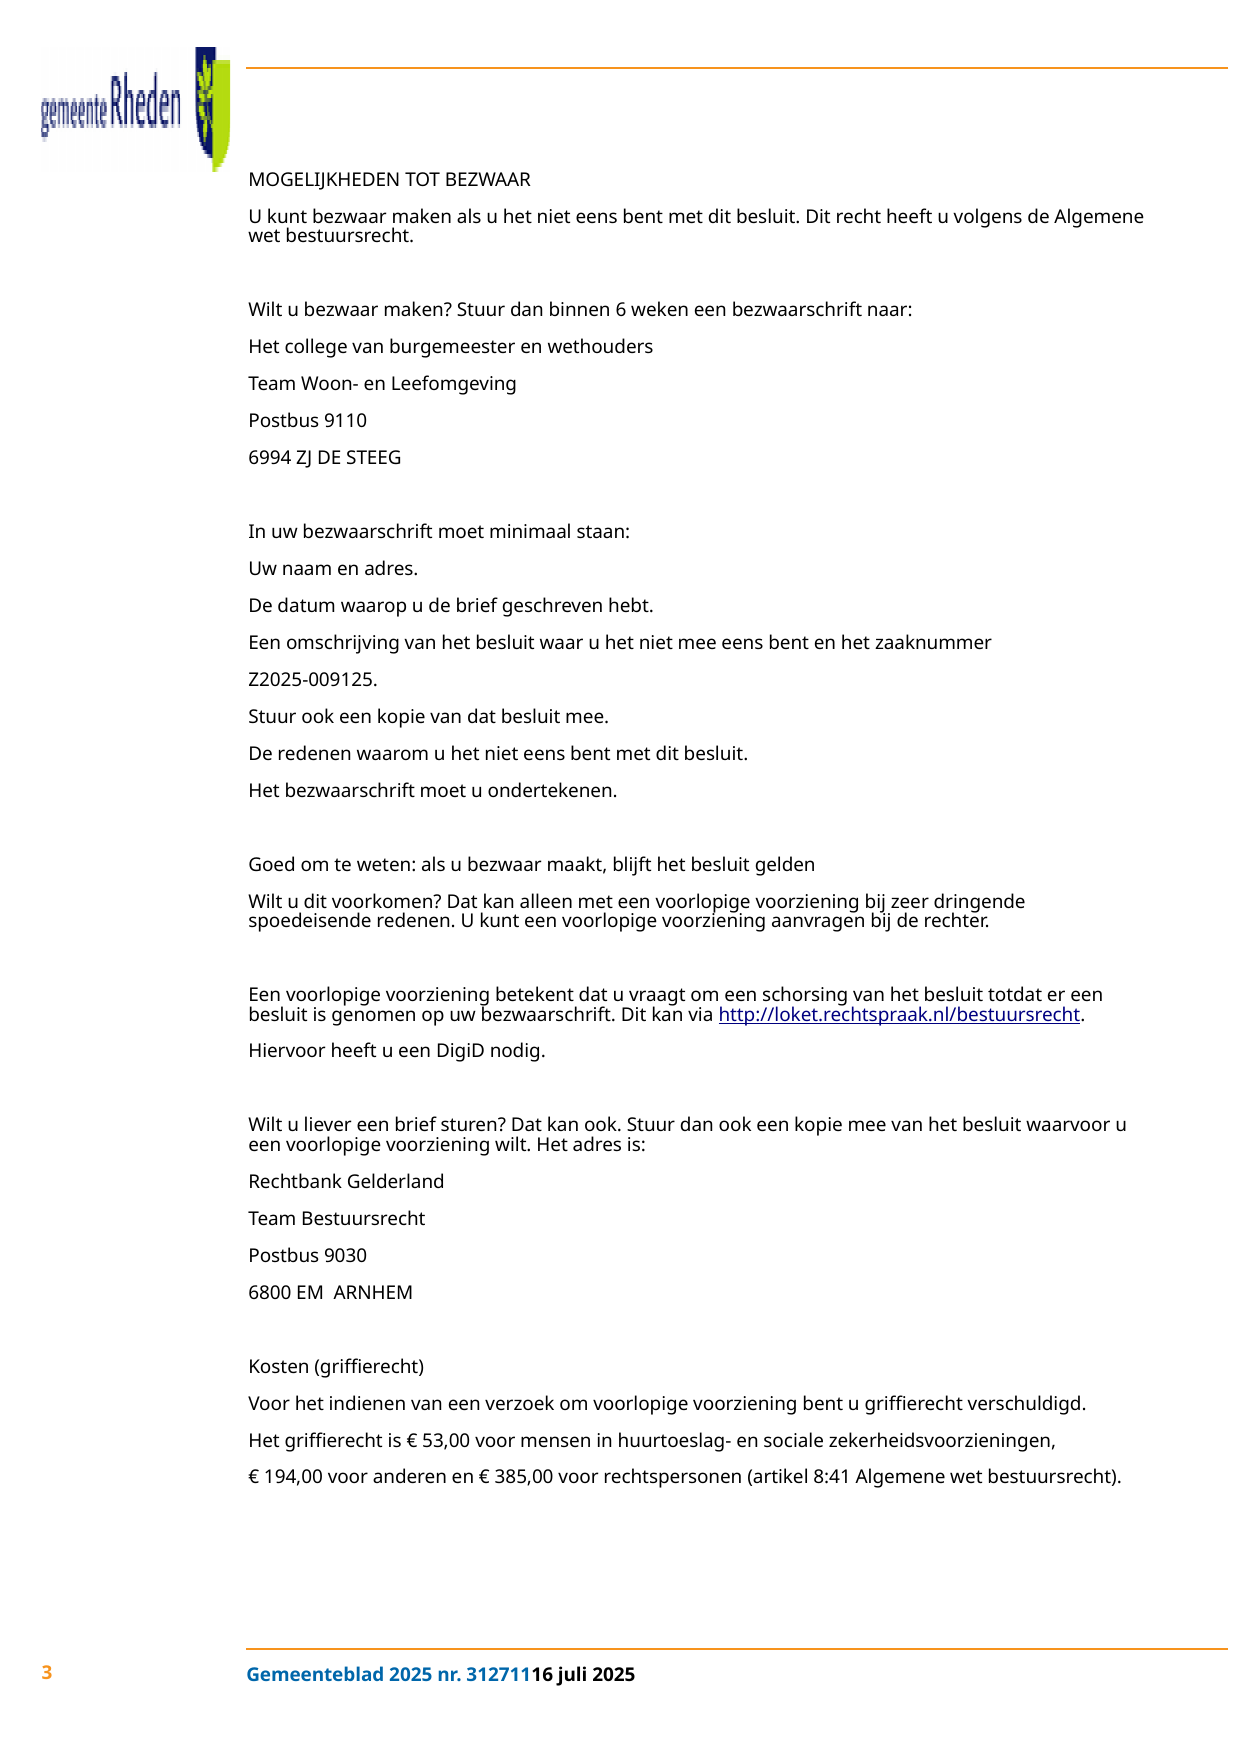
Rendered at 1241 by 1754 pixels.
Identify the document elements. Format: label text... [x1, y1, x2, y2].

text U kunt bezwaar maken als u het niet eens bent met dit besluit. Dit recht heeft u volgens de Algemene wet bestuursrecht. [248, 208, 1152, 247]
text Voor het indienen van een verzoek om voorlopige voorziening bent u griffierecht verschuldigd. [248, 1394, 1152, 1414]
text Wilt u dit voorkomen? Dat kan alleen met een voorlopige voorziening bij zeer dringende spoedeisende redenen. U kunt een voorlopige voorziening aanvragen bij de rechter. [248, 893, 1152, 932]
text € 194,00 voor anderen en € 385,00 voor rechtspersonen (artikel 8:41 Algemene wet bestuursrecht). [248, 1468, 1152, 1488]
text Rechtbank Gelderland [248, 1173, 1152, 1192]
text Kosten (griffierecht) [248, 1358, 1152, 1377]
text Z2025-009125. [248, 671, 1152, 690]
text Het griffierecht is € 53,00 voor mensen in huurtoeslag- en sociale zekerheidsvoorzieningen, [248, 1432, 1152, 1451]
text Postbus 9030 [248, 1247, 1152, 1266]
text 6800 EM ARNHEM [248, 1284, 1152, 1303]
text Team Bestuursrecht [248, 1210, 1152, 1229]
text Goed om te weten: als u bezwaar maakt, blijft het besluit gelden [248, 856, 1152, 875]
text De redenen waarom u het niet eens bent met dit besluit. [248, 745, 1152, 764]
text De datum waarop u de brief geschreven hebt. [248, 597, 1152, 616]
text Team Woon- en Leefomgeving [248, 375, 1152, 394]
text Wilt u liever een brief sturen? Dat kan ook. Stuur dan ook een kopie mee van het besluit waarvoor u een voorlopige voorziening wilt. Het adres is: [248, 1116, 1152, 1155]
text Wilt u bezwaar maken? Stuur dan binnen 6 weken een bezwaarschrift naar: [248, 301, 1152, 321]
text Stuur ook een kopie van dat besluit mee. [248, 708, 1152, 727]
text 6994 ZJ DE STEEG [248, 449, 1152, 468]
text In uw bezwaarschrift moet minimaal staan: [248, 523, 1152, 542]
text Hiervoor heeft u een DigiD nodig. [248, 1042, 1152, 1062]
text Een voorlopige voorziening betekent dat u vraagt om een schorsing van het besluit totdat er een besluit is genomen op uw bezwaarschrift. Dit kan via http://loket.rechtspraak.nl/bestuursrecht. [248, 986, 1152, 1025]
text Het bezwaarschrift moet u ondertekenen. [248, 782, 1152, 801]
text Het college van burgemeester en wethouders [248, 338, 1152, 358]
text Postbus 9110 [248, 412, 1152, 432]
text Een omschrijving van het besluit waar u het niet mee eens bent en het zaaknummer [248, 634, 1152, 653]
text MOGELIJKHEDEN TOT BEZWAAR [248, 171, 1152, 190]
text Uw naam en adres. [248, 560, 1152, 579]
picture [41, 47, 231, 172]
